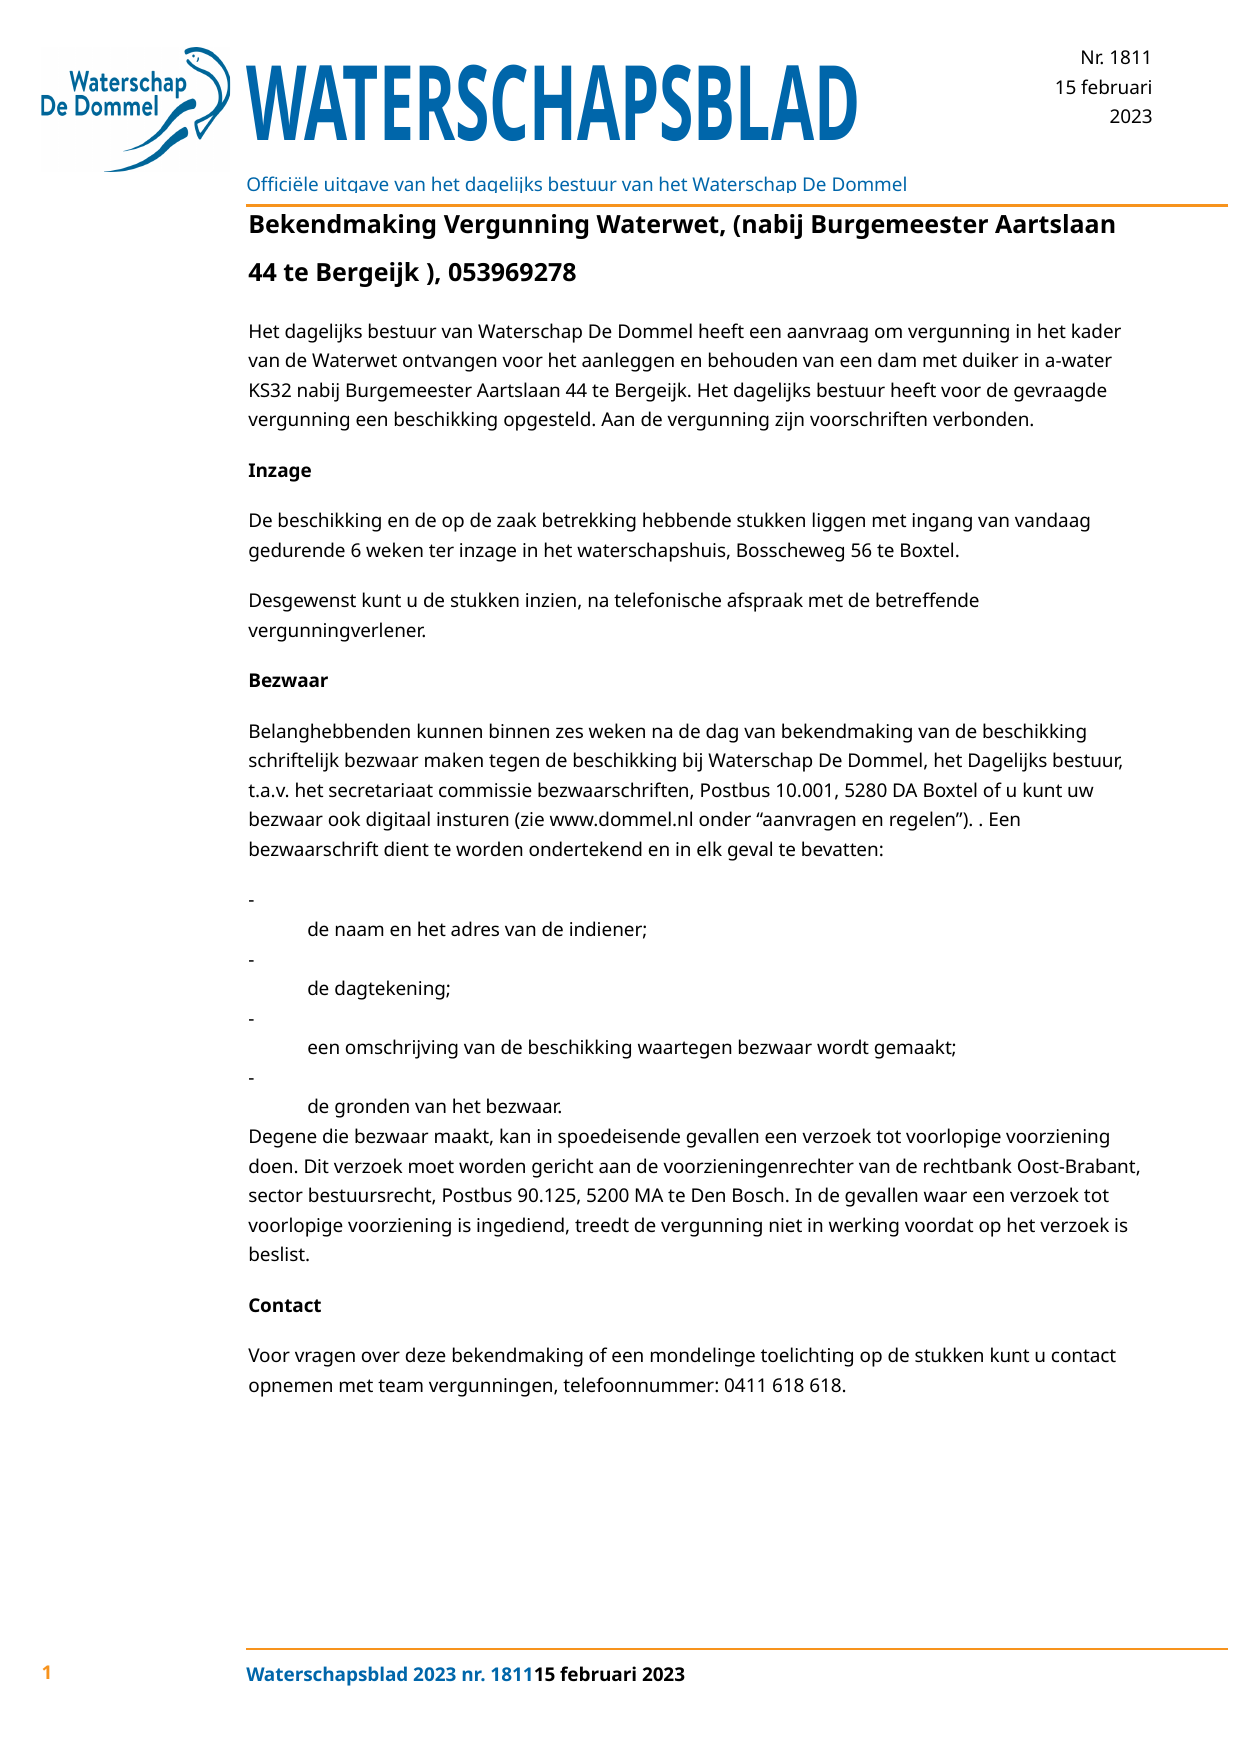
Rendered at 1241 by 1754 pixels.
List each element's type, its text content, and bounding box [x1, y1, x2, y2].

list de gronden van het bezwaar. [248, 1094, 1152, 1119]
text Het dagelijks bestuur van Waterschap De Dommel heeft een aanvraag om vergunning in het kader van de Waterwet ontvangen voor het aanleggen en behouden van een dam met duiker in a-water KS32 nabij Burgemeester Aartslaan 44 te Bergeijk. Het dagelijks bestuur heeft voor de gevraagde vergunning een beschikking opgesteld. Aan de vergunning zijn voorschriften verbonden. [248, 318, 1152, 432]
text Voor vragen over deze bekendmaking of een mondelinge toelichting op de stukken kunt u contact opnemen met team vergunningen, telefoonnummer: 0411 618 618. [248, 1342, 1152, 1398]
text Bezwaar [248, 667, 1152, 693]
list een omschrijving van de beschikking waartegen bezwaar wordt gemaakt; [248, 1034, 1152, 1060]
picture [45, 99, 51, 111]
text Desgewenst kunt u de stukken inzien, na telefonische afspraak met de betreffende vergunningverlener. [248, 587, 1152, 643]
picture [204, 47, 231, 76]
text Degene die bezwaar maakt, kan in spoedeisende gevallen een verzoek tot voorlopige voorziening doen. Dit verzoek moet worden gericht aan de voorzieningenrechter van de rechtbank Oost-Brabant, sector bestuursrecht, Postbus 90.125, 5200 MA te Den Bosch. In de gevallen waar een verzoek tot voorlopige voorziening is ingediend, treedt de vergunning niet in werking voordat op het verzoek is beslist. [248, 1123, 1152, 1267]
text Inzage [248, 457, 1152, 483]
picture [198, 118, 210, 131]
text Belanghebbenden kunnen binnen zes weken na de dag van bekendmaking van de beschikking schriftelijk bezwaar maken tegen de beschikking bij Waterschap De Dommel, het Dagelijks bestuur, t.a.v. het secretariaat commissie bezwaarschriften, Postbus 10.001, 5280 DA Boxtel of u kunt uw bezwaar ook digitaal insturen (zie www.dommel.nl onder “aanvragen en regelen”). . Een bezwaarschrift dient te worden ondertekend en in elk geval te bevatten: [248, 718, 1152, 862]
list de dagtekening; [248, 975, 1152, 1001]
text Contact [248, 1292, 1152, 1318]
text De beschikking en de op de zaak betrekking hebbende stukken liggen met ingang van vandaag gedurende 6 weken ter inzage in het waterschapshuis, Bosscheweg 56 te Boxtel. [248, 507, 1152, 563]
picture [41, 47, 231, 172]
list de naam en het adres van de indiener; [248, 916, 1152, 942]
text Bekendmaking Vergunning Waterwet, (nabij Burgemeester Aartslaan 44 te Bergeijk ), 053969278 [248, 207, 1152, 288]
